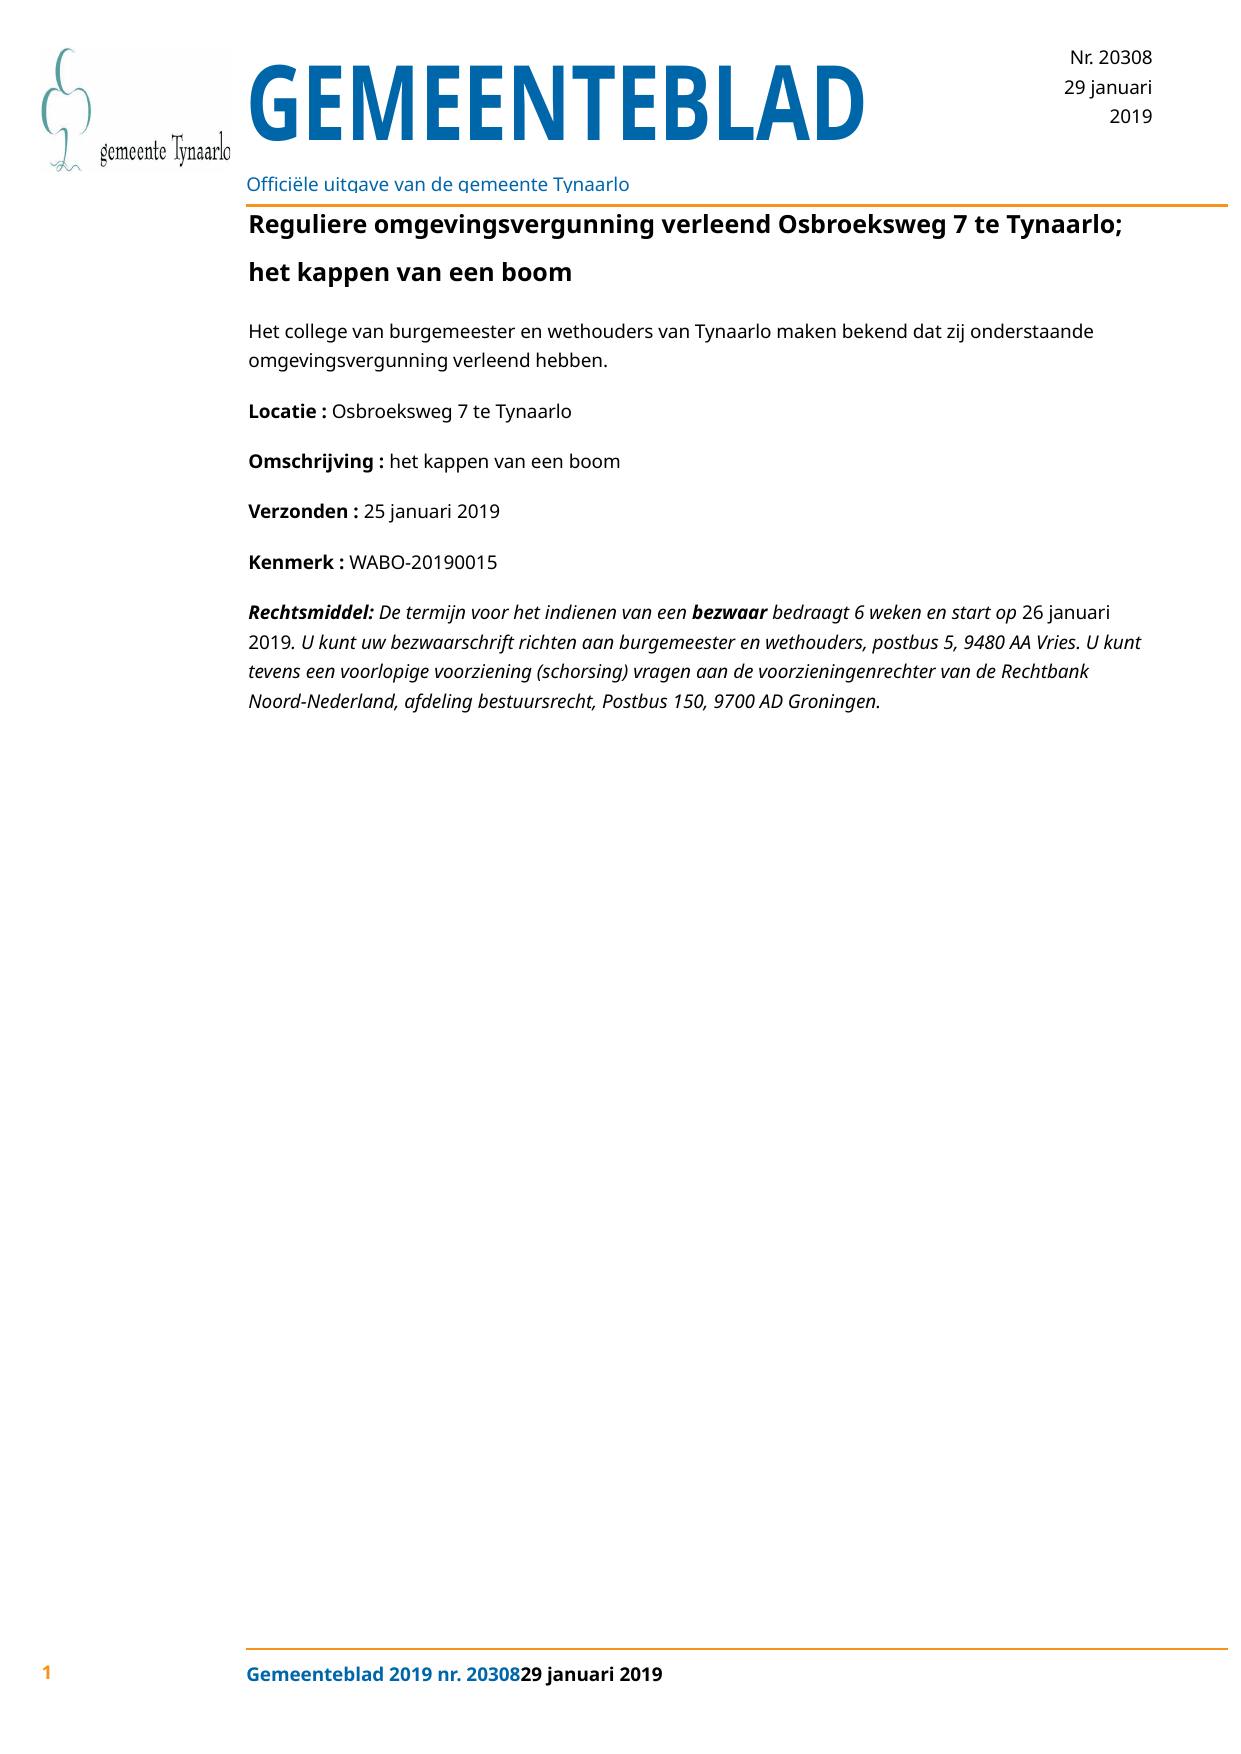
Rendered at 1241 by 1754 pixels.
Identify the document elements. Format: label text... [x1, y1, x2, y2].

text Verzonden : 25 januari 2019 [248, 499, 1152, 524]
text Kenmerk : WABO-20190015 [248, 549, 1152, 575]
picture [41, 47, 231, 172]
text Reguliere omgevingsvergunning verleend Osbroeksweg 7 te Tynaarlo; het kappen van een boom [248, 207, 1152, 288]
text Het college van burgemeester en wethouders van Tynaarlo maken bekend dat zij onderstaande omgevingsvergunning verleend hebben. [248, 318, 1152, 373]
text Rechtsmiddel: De termijn voor het indienen van een bezwaar bedraagt 6 weken en start op 26 januari 2019. U kunt uw bezwaarschrift richten aan burgemeester en wethouders, postbus 5, 9480 AA Vries. U kunt tevens een voorlopige voorziening (schorsing) vragen aan de voorzieningenrechter van de Rechtbank Noord-Nederland, afdeling bestuursrecht, Postbus 150, 9700 AD Groningen. [248, 599, 1152, 714]
text Omschrijving : het kappen van een boom [248, 448, 1152, 474]
text Locatie : Osbroeksweg 7 te Tynaarlo [248, 398, 1152, 424]
